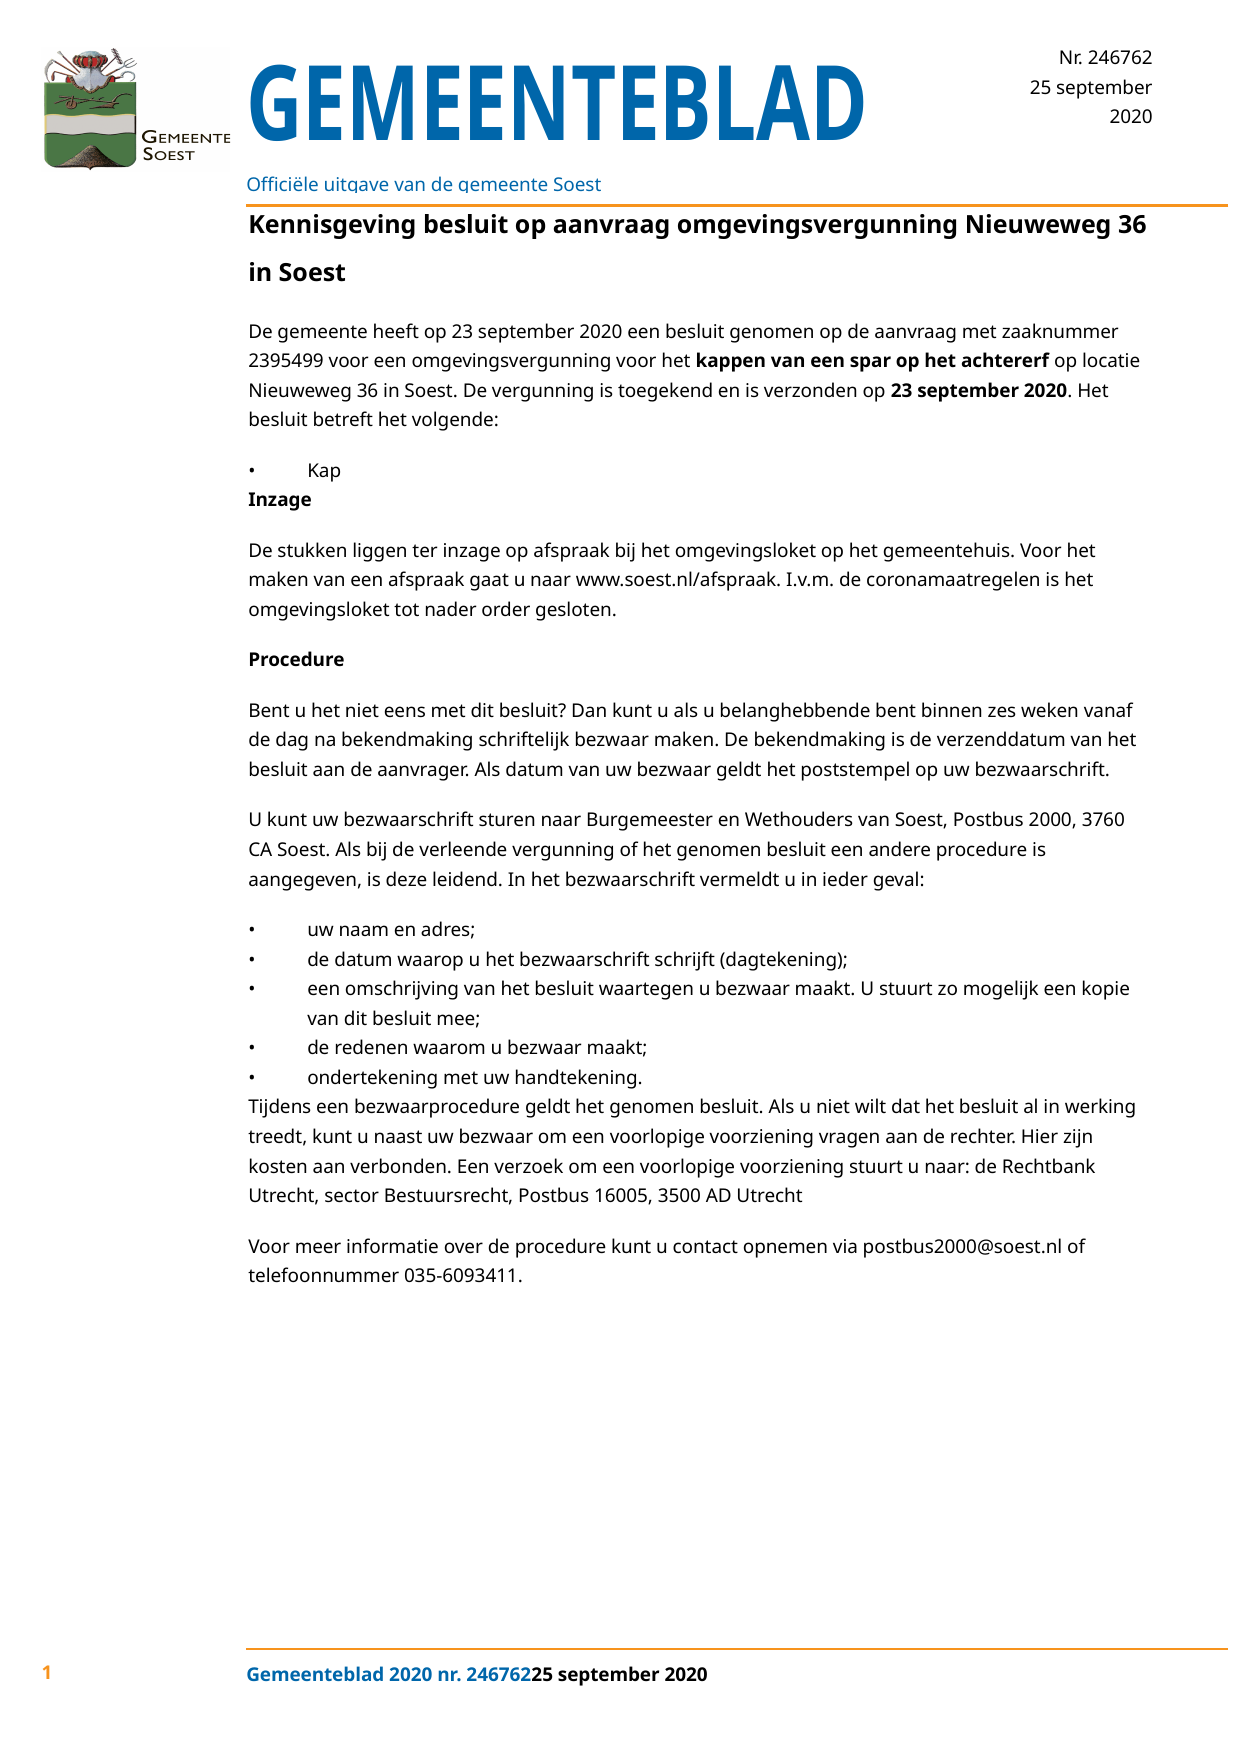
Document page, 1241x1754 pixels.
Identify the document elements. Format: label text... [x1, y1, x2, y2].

list Kap [248, 457, 1152, 483]
text Kennisgeving besluit op aanvraag omgevingsvergunning Nieuweweg 36 in Soest [248, 207, 1152, 288]
text De stukken liggen ter inzage op afspraak bij het omgevingsloket op het gemeentehuis. Voor het maken van een afspraak gaat u naar www.soest.nl/afspraak. I.v.m. de coronamaatregelen is het omgevingsloket tot nader order gesloten. [248, 537, 1152, 622]
picture [41, 47, 231, 172]
list ondertekening met uw handtekening. [248, 1064, 1152, 1090]
list de datum waarop u het bezwaarschrift schrijft (dagtekening); [248, 946, 1152, 972]
list de redenen waarom u bezwaar maakt; [248, 1034, 1152, 1060]
text Voor meer informatie over de procedure kunt u contact opnemen via postbus2000@soest.nl of telefoonnummer 035-6093411. [248, 1233, 1152, 1288]
text De gemeente heeft op 23 september 2020 een besluit genomen op de aanvraag met zaaknummer 2395499 voor een omgevingsvergunning voor het kappen van een spar op het achtererf op locatie Nieuweweg 36 in Soest. De vergunning is toegekend en is verzonden op 23 september 2020. Het besluit betreft het volgende: [248, 318, 1152, 432]
text Inzage [248, 487, 1152, 512]
text Tijdens een bezwaarprocedure geldt het genomen besluit. Als u niet wilt dat het besluit al in werking treedt, kunt u naast uw bezwaar om een voorlopige voorziening vragen aan de rechter. Hier zijn kosten aan verbonden. Een verzoek om een voorlopige voorziening stuurt u naar: de Rechtbank Utrecht, sector Bestuursrecht, Postbus 16005, 3500 AD Utrecht [248, 1094, 1152, 1208]
list uw naam en adres; [248, 916, 1152, 942]
text Bent u het niet eens met dit besluit? Dan kunt u als u belanghebbende bent binnen zes weken vanaf de dag na bekendmaking schriftelijk bezwaar maken. De bekendmaking is de verzenddatum van het besluit aan de aanvrager. Als datum van uw bezwaar geldt het poststempel op uw bezwaarschrift. [248, 697, 1152, 782]
list een omschrijving van het besluit waartegen u bezwaar maakt. U stuurt zo mogelijk een kopie van dit besluit mee; [248, 975, 1152, 1031]
text U kunt uw bezwaarschrift sturen naar Burgemeester en Wethouders van Soest, Postbus 2000, 3760 CA Soest. Als bij de verleende vergunning of het genomen besluit een andere procedure is aangegeven, is deze leidend. In het bezwaarschrift vermeldt u in ieder geval: [248, 807, 1152, 892]
text Procedure [248, 647, 1152, 672]
